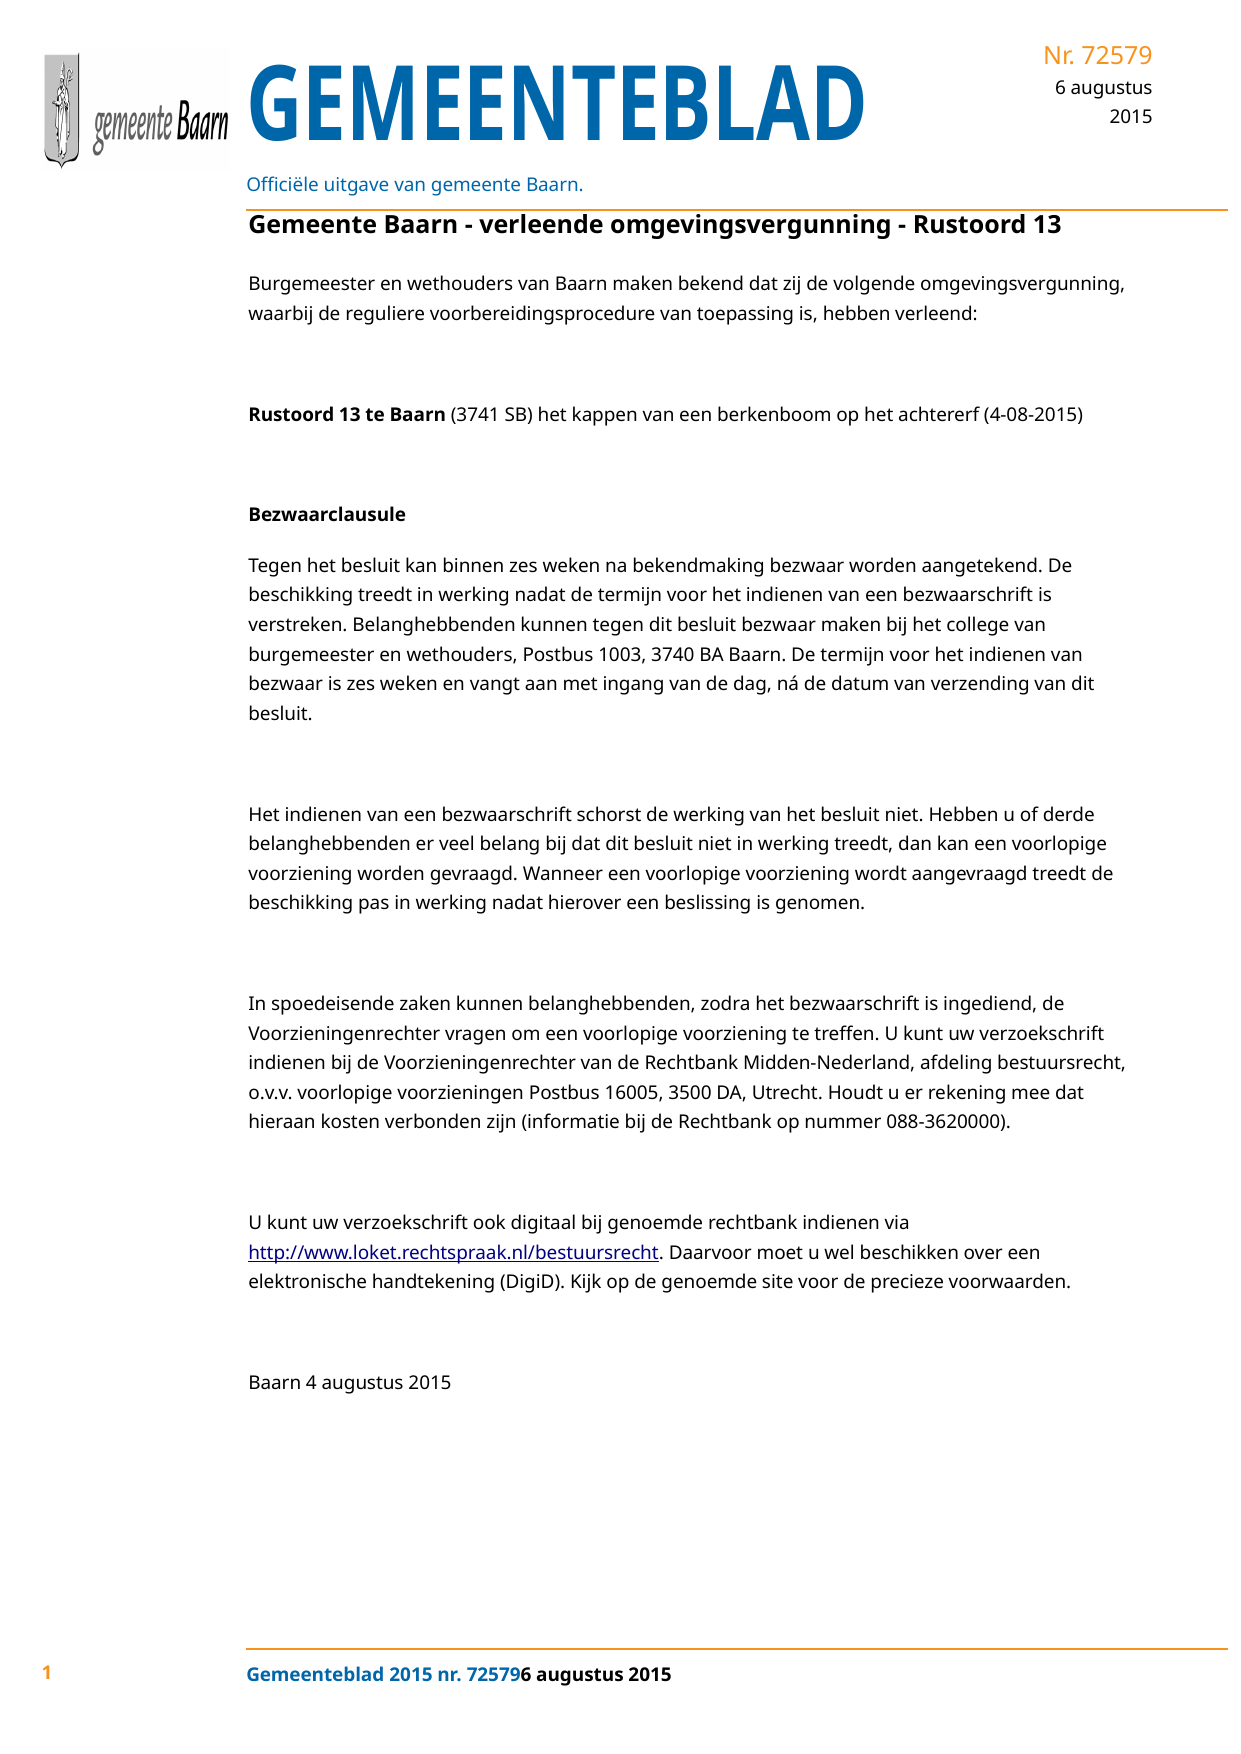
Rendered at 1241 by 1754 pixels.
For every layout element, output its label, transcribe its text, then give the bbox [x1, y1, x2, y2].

text Rustoord 13 te Baarn (3741 SB) het kappen van een berkenboom op het achtererf (4-08-2015) [248, 401, 1152, 426]
text Tegen het besluit kan binnen zes weken na bekendmaking bezwaar worden aangetekend. De beschikking treedt in werking nadat de termijn voor het indienen van een bezwaarschrift is verstreken. Belanghebbenden kunnen tegen dit besluit bezwaar maken bij het college van burgemeester en wethouders, Postbus 1003, 3740 BA Baarn. De termijn voor het indienen van bezwaar is zes weken en vangt aan met ingang van de dag, ná de datum van verzending van dit besluit. [248, 552, 1152, 726]
text In spoedeisende zaken kunnen belanghebbenden, zodra het bezwaarschrift is ingediend, de Voorzieningenrechter vragen om een voorlopige voorziening te treffen. U kunt uw verzoekschrift indienen bij de Voorzieningenrechter van de Rechtbank Midden-Nederland, afdeling bestuursrecht, o.v.v. voorlopige voorzieningen Postbus 16005, 3500 DA, Utrecht. Houdt u er rekening mee dat hieraan kosten verbonden zijn (informatie bij de Rechtbank op nummer 088-3620000). [248, 990, 1152, 1134]
text Het indienen van een bezwaarschrift schorst de werking van het besluit niet. Hebben u of derde belanghebbenden er veel belang bij dat dit besluit niet in werking treedt, dan kan een voorlopige voorziening worden gevraagd. Wanneer een voorlopige voorziening wordt aangevraagd treedt de beschikking pas in werking nadat hierover een beslissing is genomen. [248, 801, 1152, 915]
text Bezwaarclausule [248, 502, 1152, 527]
text U kunt uw verzoekschrift ook digitaal bij genoemde rechtbank indienen via http://www.loket.rechtspraak.nl/bestuursrecht. Daarvoor moet u wel beschikken over een elektronische handtekening (DigiD). Kijk op de genoemde site voor de precieze voorwaarden. [248, 1209, 1152, 1294]
picture [41, 47, 231, 172]
text Burgemeester en wethouders van Baarn maken bekend dat zij de volgende omgevingsvergunning, waarbij de reguliere voorbereidingsprocedure van toepassing is, hebben verleend: [248, 270, 1152, 326]
text Gemeente Baarn - verleende omgevingsvergunning - Rustoord 13 [248, 211, 1152, 241]
text Baarn 4 augustus 2015 [248, 1369, 1152, 1395]
